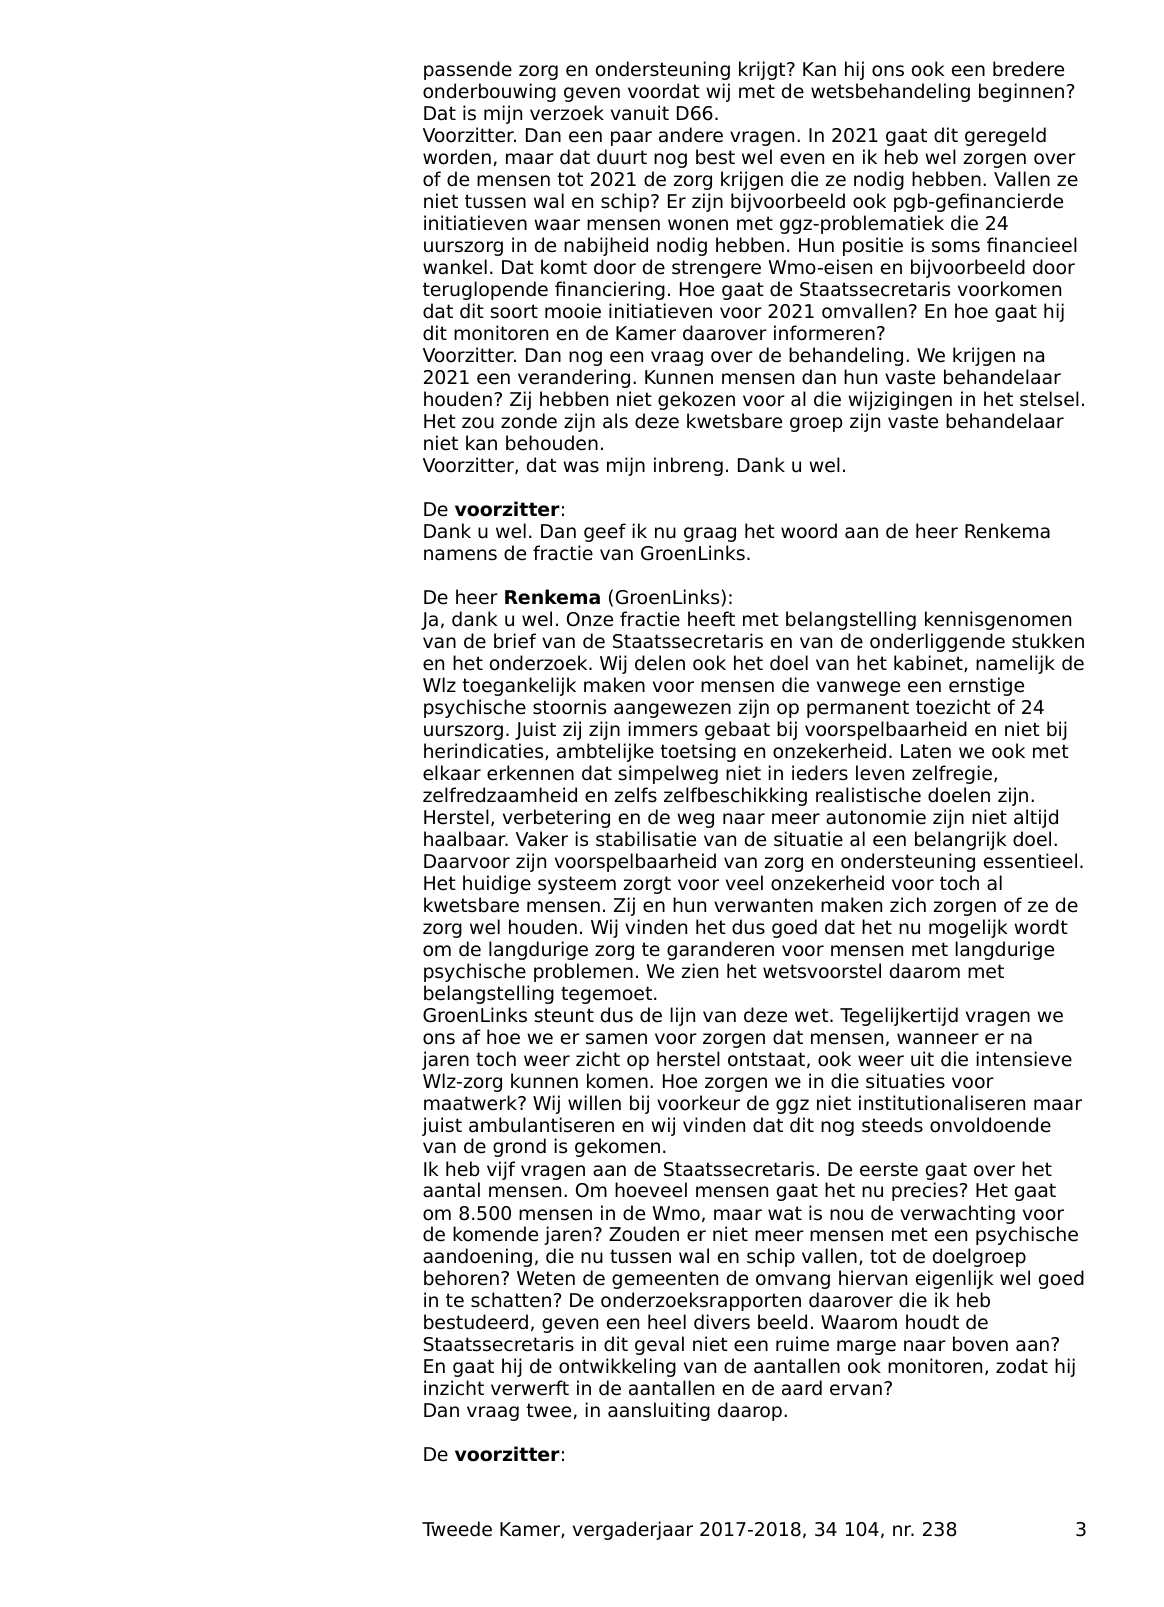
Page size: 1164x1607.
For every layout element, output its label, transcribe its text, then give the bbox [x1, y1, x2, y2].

text GroenLinks steunt dus de lijn van deze wet. Tegelijkertijd vragen we ons af hoe we er samen voor zorgen dat mensen, wanneer er na jaren toch weer zicht op herstel ontstaat, ook weer uit die intensieve Wlz-zorg kunnen komen. Hoe zorgen we in die situaties voor maatwerk? Wij willen bij voorkeur de ggz niet institutionaliseren maar juist ambulantiseren en wij vinden dat dit nog steeds onvoldoende van de grond is gekomen. [422, 1004, 1087, 1158]
text Ja, dank u wel. Onze fractie heeft met belangstelling kennisgenomen van de brief van de Staatssecretaris en van de onderliggende stukken en het onderzoek. Wij delen ook het doel van het kabinet, namelijk de Wlz toegankelijk maken voor mensen die vanwege een ernstige psychische stoornis aangewezen zijn op permanent toezicht of 24 uurszorg. Juist zij zijn immers gebaat bij voorspelbaarheid en niet bij herindicaties, ambtelijke toetsing en onzekerheid. Laten we ook met elkaar erkennen dat simpelweg niet in ieders leven zelfregie, zelfredzaamheid en zelfs zelfbeschikking realistische doelen zijn. Herstel, verbetering en de weg naar meer autonomie zijn niet altijd haalbaar. Vaker is stabilisatie van de situatie al een belangrijk doel. Daarvoor zijn voorspelbaarheid van zorg en ondersteuning essentieel. Het huidige systeem zorgt voor veel onzekerheid voor toch al kwetsbare mensen. Zij en hun verwanten maken zich zorgen of ze de zorg wel houden. Wij vinden het dus goed dat het nu mogelijk wordt om de langdurige zorg te garanderen voor mensen met langdurige psychische problemen. We zien het wetsvoorstel daarom met belangstelling tegemoet. [422, 609, 1087, 1004]
text Dan vraag twee, in aansluiting daarop. [422, 1400, 1087, 1422]
text De voorzitter: [422, 1444, 1087, 1466]
text Voorzitter, dat was mijn inbreng. Dank u wel. [422, 455, 1087, 477]
text Voorzitter. Dan nog een vraag over de behandeling. We krijgen na 2021 een verandering. Kunnen mensen dan hun vaste behandelaar houden? Zij hebben niet gekozen voor al die wijzigingen in het stelsel. Het zou zonde zijn als deze kwetsbare groep zijn vaste behandelaar niet kan behouden. [422, 345, 1087, 455]
text Ik heb vijf vragen aan de Staatssecretaris. De eerste gaat over het aantal mensen. Om hoeveel mensen gaat het nu precies? Het gaat om 8.500 mensen in de Wmo, maar wat is nou de verwachting voor de komende jaren? Zouden er niet meer mensen met een psychische aandoening, die nu tussen wal en schip vallen, tot de doelgroep behoren? Weten de gemeenten de omvang hiervan eigenlijk wel goed in te schatten? De onderzoeksrapporten daarover die ik heb bestudeerd, geven een heel divers beeld. Waarom houdt de Staatssecretaris in dit geval niet een ruime marge naar boven aan? En gaat hij de ontwikkeling van de aantallen ook monitoren, zodat hij inzicht verwerft in de aantallen en de aard ervan? [422, 1158, 1087, 1400]
text passende zorg en ondersteuning krijgt? Kan hij ons ook een bredere onderbouwing geven voordat wij met de wetsbehandeling beginnen? Dat is mijn verzoek vanuit D66. [422, 59, 1087, 125]
text De heer Renkema (GroenLinks): [422, 587, 1087, 609]
text Voorzitter. Dan een paar andere vragen. In 2021 gaat dit geregeld worden, maar dat duurt nog best wel even en ik heb wel zorgen over of de mensen tot 2021 de zorg krijgen die ze nodig hebben. Vallen ze niet tussen wal en schip? Er zijn bijvoorbeeld ook pgb-gefinancierde initiatieven waar mensen wonen met ggz-problematiek die 24 uurszorg in de nabijheid nodig hebben. Hun positie is soms financieel wankel. Dat komt door de strengere Wmo-eisen en bijvoorbeeld door teruglopende financiering. Hoe gaat de Staatssecretaris voorkomen dat dit soort mooie initiatieven voor 2021 omvallen? En hoe gaat hij dit monitoren en de Kamer daarover informeren? [422, 125, 1087, 345]
text Dank u wel. Dan geef ik nu graag het woord aan de heer Renkema namens de fractie van GroenLinks. [422, 521, 1087, 565]
text De voorzitter: [422, 499, 1087, 521]
